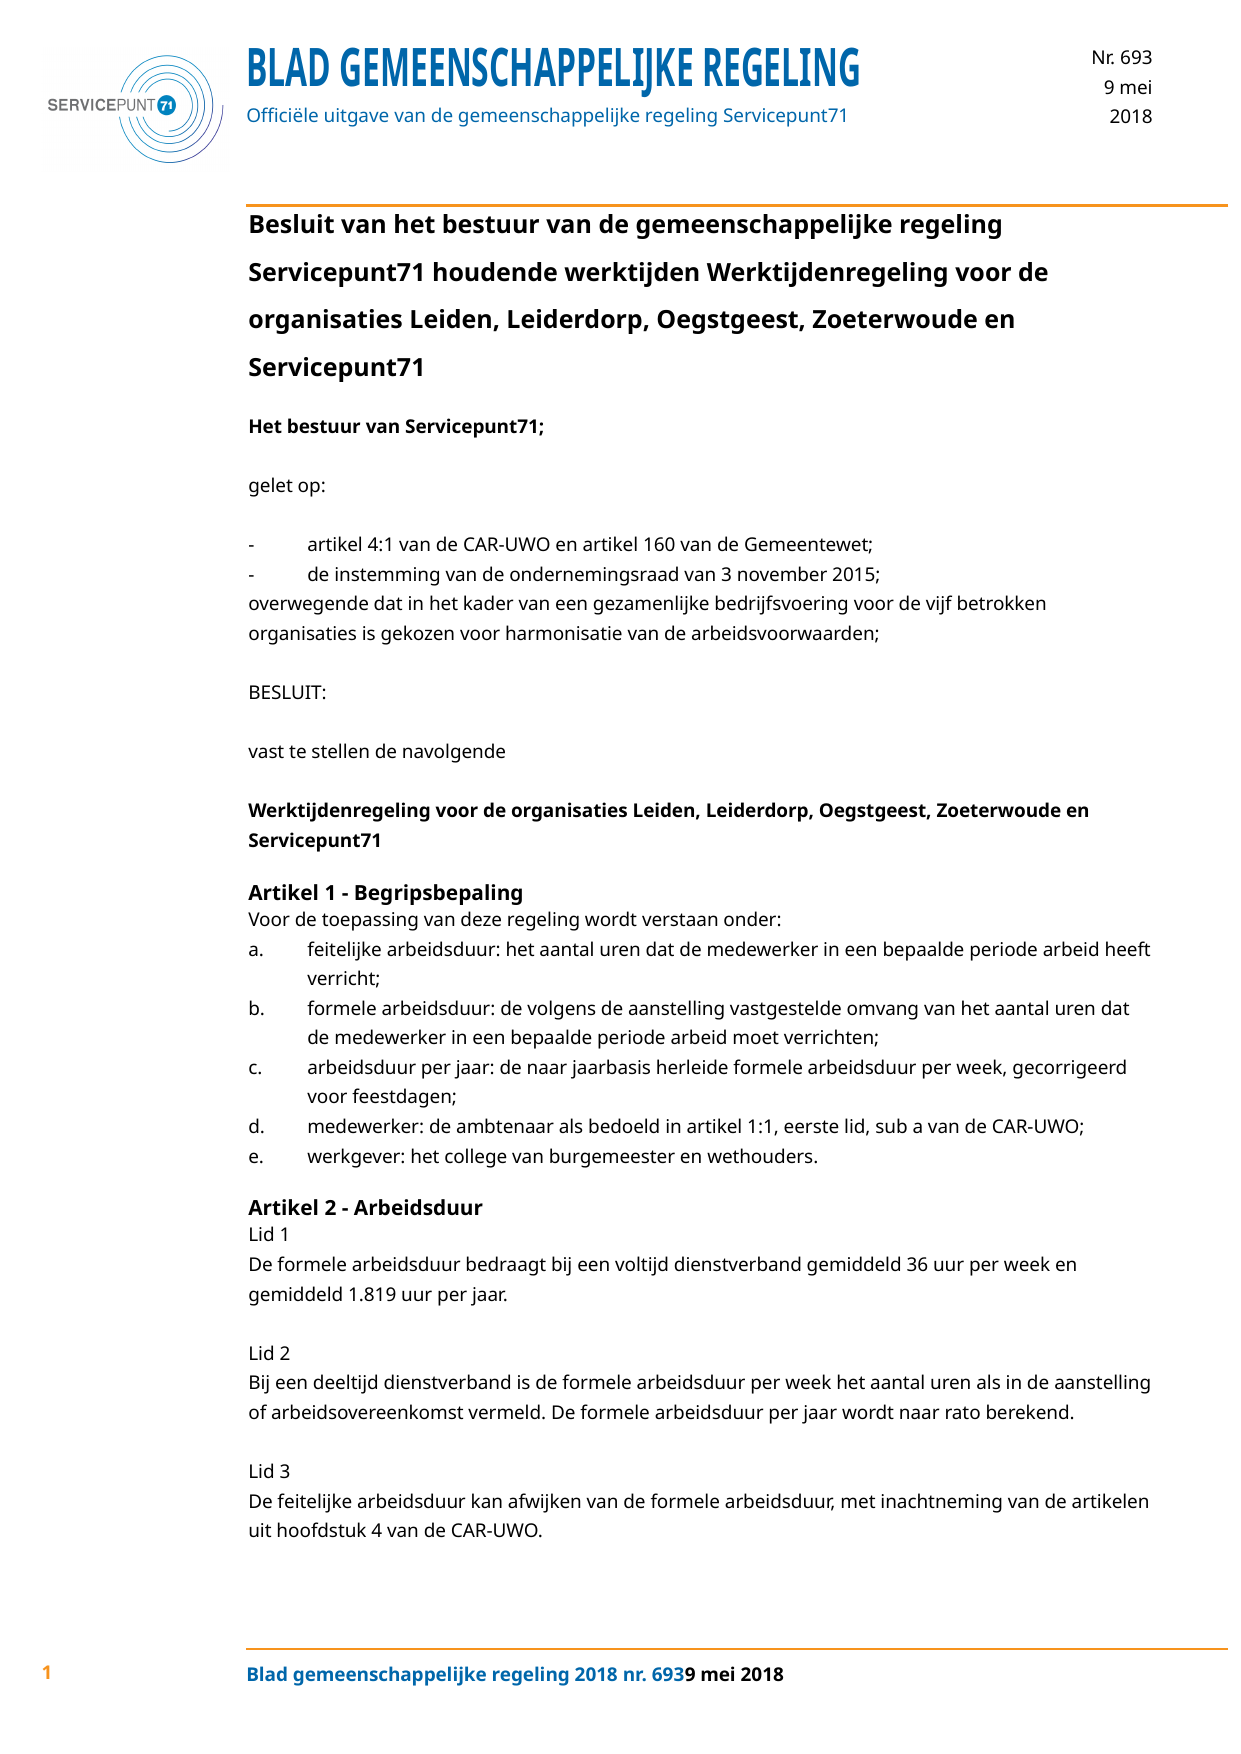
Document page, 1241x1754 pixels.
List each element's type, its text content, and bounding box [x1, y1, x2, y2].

text Artikel 2 - Arbeidsduur [248, 1193, 1152, 1222]
text Werktijdenregeling voor de organisaties Leiden, Leiderdorp, Oegstgeest, Zoeterwoude en Servicepunt71 [248, 798, 1152, 853]
text BESLUIT: [248, 679, 1152, 705]
text Lid 3 [248, 1458, 1152, 1484]
text vast te stellen de navolgende [248, 738, 1152, 764]
list arbeidsduur per jaar: de naar jaarbasis herleide formele arbeidsduur per week, gecorrigeerd voor feestdagen; [248, 1054, 1152, 1109]
list de instemming van de ondernemingsraad van 3 november 2015; [248, 561, 1152, 587]
list formele arbeidsduur: de volgens de aanstelling vastgestelde omvang van het aantal uren dat de medewerker in een bepaalde periode arbeid moet verrichten; [248, 995, 1152, 1050]
text De feitelijke arbeidsduur kan afwijken van de formele arbeidsduur, met inachtneming van de artikelen uit hoofdstuk 4 van de CAR-UWO. [248, 1488, 1152, 1543]
picture [41, 47, 231, 172]
list werkgever: het college van burgemeester en wethouders. [248, 1143, 1152, 1168]
text Besluit van het bestuur van de gemeenschappelijke regeling Servicepunt71 houdende werktijden Werktijdenregeling voor de organisaties Leiden, Leiderdorp, Oegstgeest, Zoeterwoude en Servicepunt71 [248, 207, 1152, 384]
text Het bestuur van Servicepunt71; [248, 413, 1152, 439]
text Lid 1 [248, 1222, 1152, 1247]
text De formele arbeidsduur bedraagt bij een voltijd dienstverband gemiddeld 36 uur per week en gemiddeld 1.819 uur per jaar. [248, 1251, 1152, 1307]
text Lid 2 [248, 1340, 1152, 1366]
text Bij een deeltijd dienstverband is de formele arbeidsduur per week het aantal uren als in de aanstelling of arbeidsovereenkomst vermeld. De formele arbeidsduur per jaar wordt naar rato berekend. [248, 1369, 1152, 1425]
text gelet op: [248, 472, 1152, 498]
list medewerker: de ambtenaar als bedoeld in artikel 1:1, eerste lid, sub a van de CAR-UWO; [248, 1113, 1152, 1139]
text Voor de toepassing van deze regeling wordt verstaan onder: [248, 906, 1152, 932]
list artikel 4:1 van de CAR-UWO en artikel 160 van de Gemeentewet; [248, 531, 1152, 557]
list feitelijke arbeidsduur: het aantal uren dat de medewerker in een bepaalde periode arbeid heeft verricht; [248, 936, 1152, 991]
text Artikel 1 - Begripsbepaling [248, 878, 1152, 906]
text overwegende dat in het kader van een gezamenlijke bedrijfsvoering voor de vijf betrokken organisaties is gekozen voor harmonisatie van de arbeidsvoorwaarden; [248, 591, 1152, 646]
